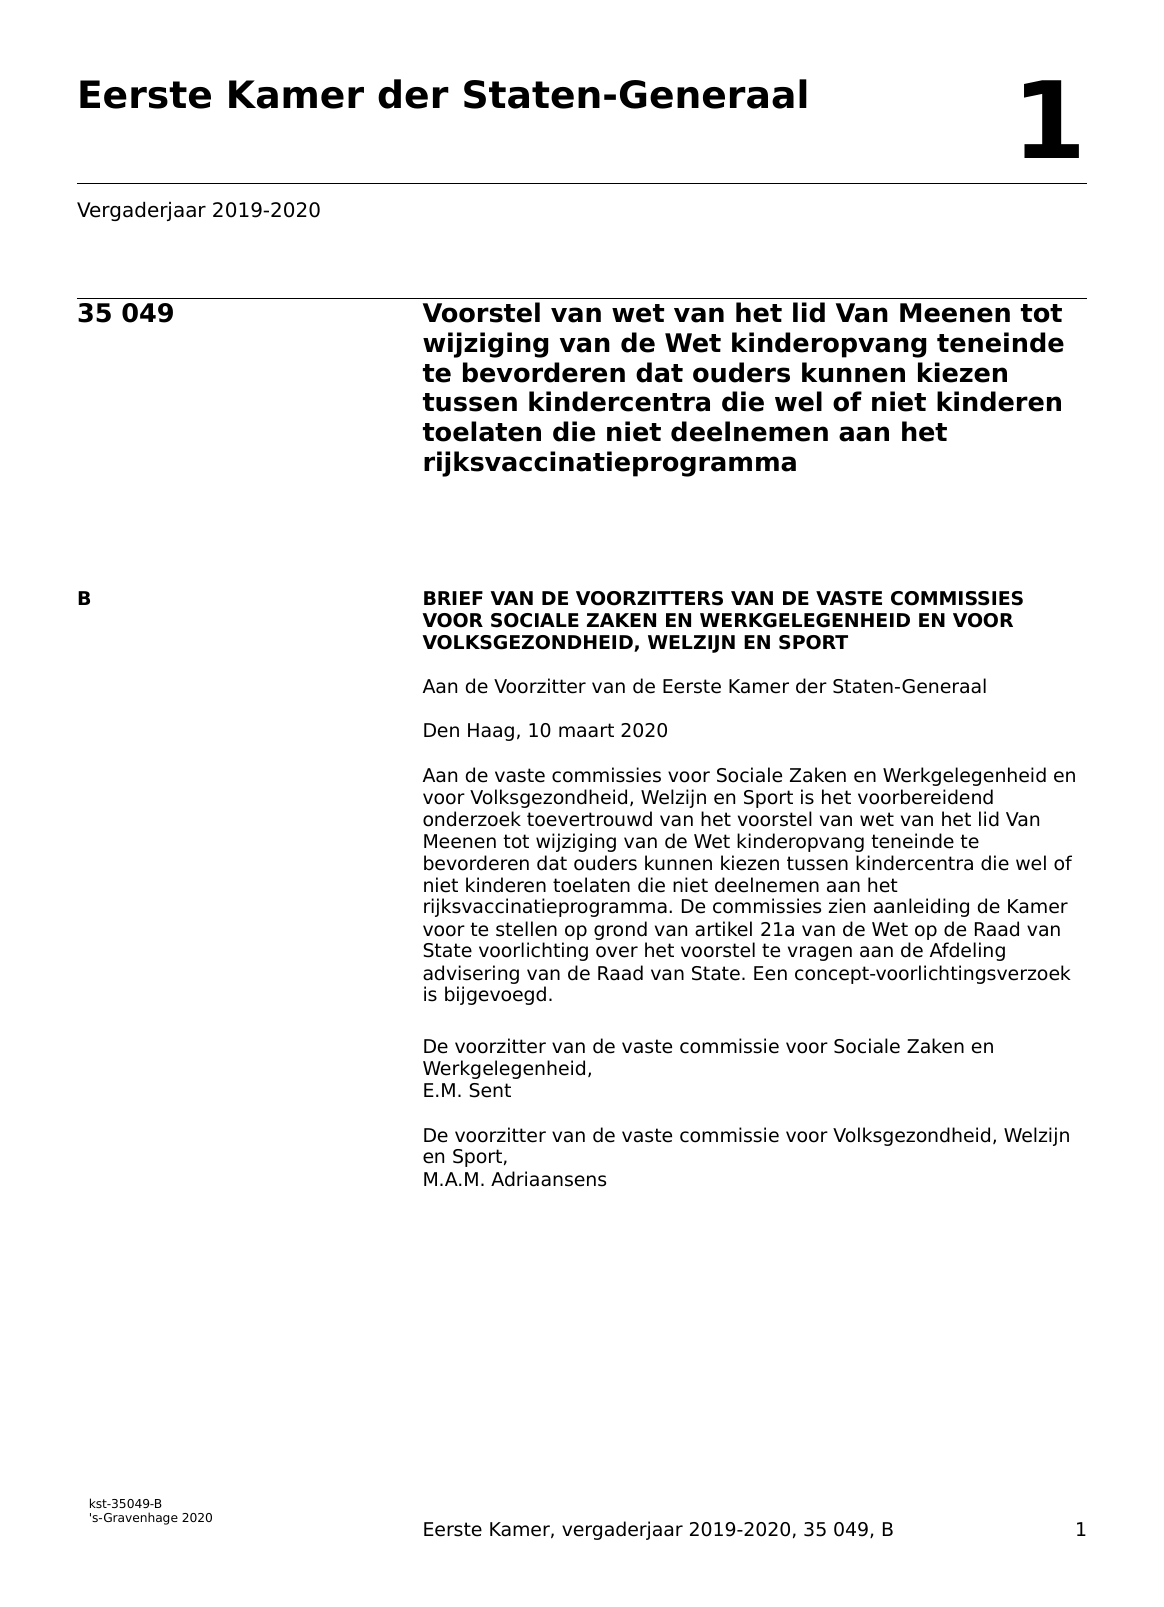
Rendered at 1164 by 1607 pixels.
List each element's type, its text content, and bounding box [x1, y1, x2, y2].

text De voorzitter van de vaste commissie voor Sociale Zaken en Werkgelegenheid, E.M. Sent [422, 1036, 1087, 1102]
text 's-Gravenhage 2020 [88, 1511, 323, 1525]
table_header 1 [886, 59, 1087, 183]
table_cell Vergaderjaar 2019-2020 [77, 184, 1087, 298]
text De voorzitter van de vaste commissie voor Volksgezondheid, Welzijn en Sport, M.A.M. Adriaansens [422, 1124, 1087, 1190]
text kst-35049-B [88, 1497, 323, 1511]
text Aan de vaste commissies voor Sociale Zaken en Werkgelegenheid en voor Volksgezondheid, Welzijn en Sport is het voorbereidend onderzoek toevertrouwd van het voorstel van wet van het lid Van Meenen tot wijziging van de Wet kinderopvang teneinde te bevorderen dat ouders kunnen kiezen tussen kindercentra die wel of niet kinderen toelaten die niet deelnemen aan het rijksvaccinatieprogramma. De commissies zien aanleiding de Kamer voor te stellen op grond van artikel 21a van de Wet op de Raad van State voorlichting over het voorstel te vragen aan de Afdeling advisering van de Raad van State. Een concept-voorlichtingsverzoek is bijgevoegd. [422, 764, 1087, 1006]
subtitle 35 049 Voorstel van wet van het lid Van Meenen tot wijziging van de Wet kinderopvang teneinde te bevorderen dat ouders kunnen kiezen tussen kindercentra die wel of niet kinderen toelaten die niet deelnemen aan het rijksvaccinatieprogramma [77, 299, 1087, 477]
text Aan de Voorzitter van de Eerste Kamer der Staten-Generaal [422, 676, 1087, 698]
text Den Haag, 10 maart 2020 [422, 720, 1087, 742]
table_header Eerste Kamer der Staten-Generaal [77, 59, 886, 183]
subtitle B BRIEF VAN DE VOORZITTERS VAN DE VASTE COMMISSIES VOOR SOCIALE ZAKEN EN WERKGELEGENHEID EN VOOR VOLKSGEZONDHEID, WELZIJN EN SPORT [77, 588, 1087, 654]
